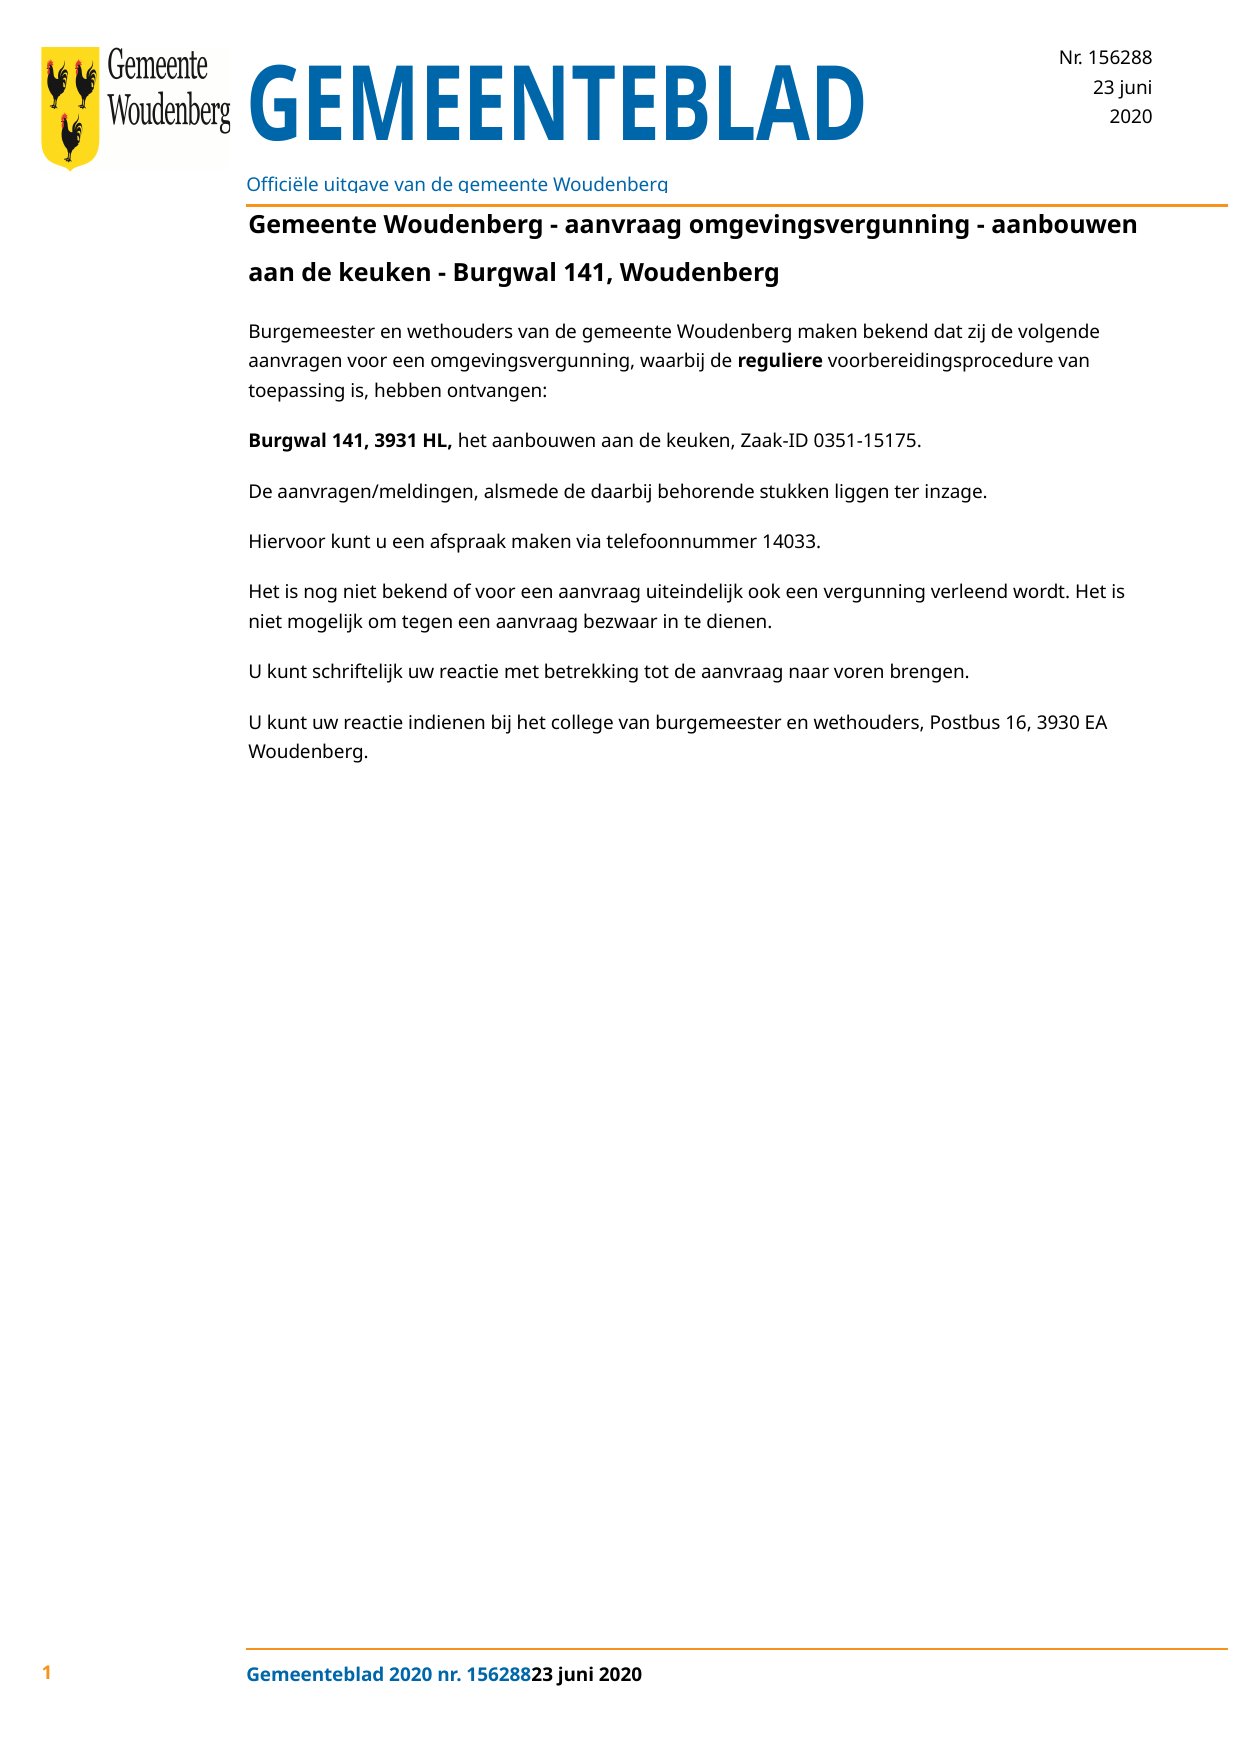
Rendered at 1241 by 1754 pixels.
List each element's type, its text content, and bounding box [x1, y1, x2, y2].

text Het is nog niet bekend of voor een aanvraag uiteindelijk ook een vergunning verleend wordt. Het is niet mogelijk om tegen een aanvraag bezwaar in te dienen. [248, 579, 1152, 634]
picture [41, 47, 231, 172]
text Gemeente Woudenberg - aanvraag omgevingsvergunning - aanbouwen aan de keuken - Burgwal 141, Woudenberg [248, 207, 1152, 288]
text Burgwal 141, 3931 HL, het aanbouwen aan de keuken, Zaak-ID 0351-15175. [248, 427, 1152, 453]
text De aanvragen/meldingen, alsmede de daarbij behorende stukken liggen ter inzage. [248, 478, 1152, 504]
text Burgemeester en wethouders van de gemeente Woudenberg maken bekend dat zij de volgende aanvragen voor een omgevingsvergunning, waarbij de reguliere voorbereidingsprocedure van toepassing is, hebben ontvangen: [248, 318, 1152, 403]
text U kunt uw reactie indienen bij het college van burgemeester en wethouders, Postbus 16, 3930 EA Woudenberg. [248, 709, 1152, 764]
text Hiervoor kunt u een afspraak maken via telefoonnummer 14033. [248, 528, 1152, 554]
text U kunt schriftelijk uw reactie met betrekking tot de aanvraag naar voren brengen. [248, 659, 1152, 684]
